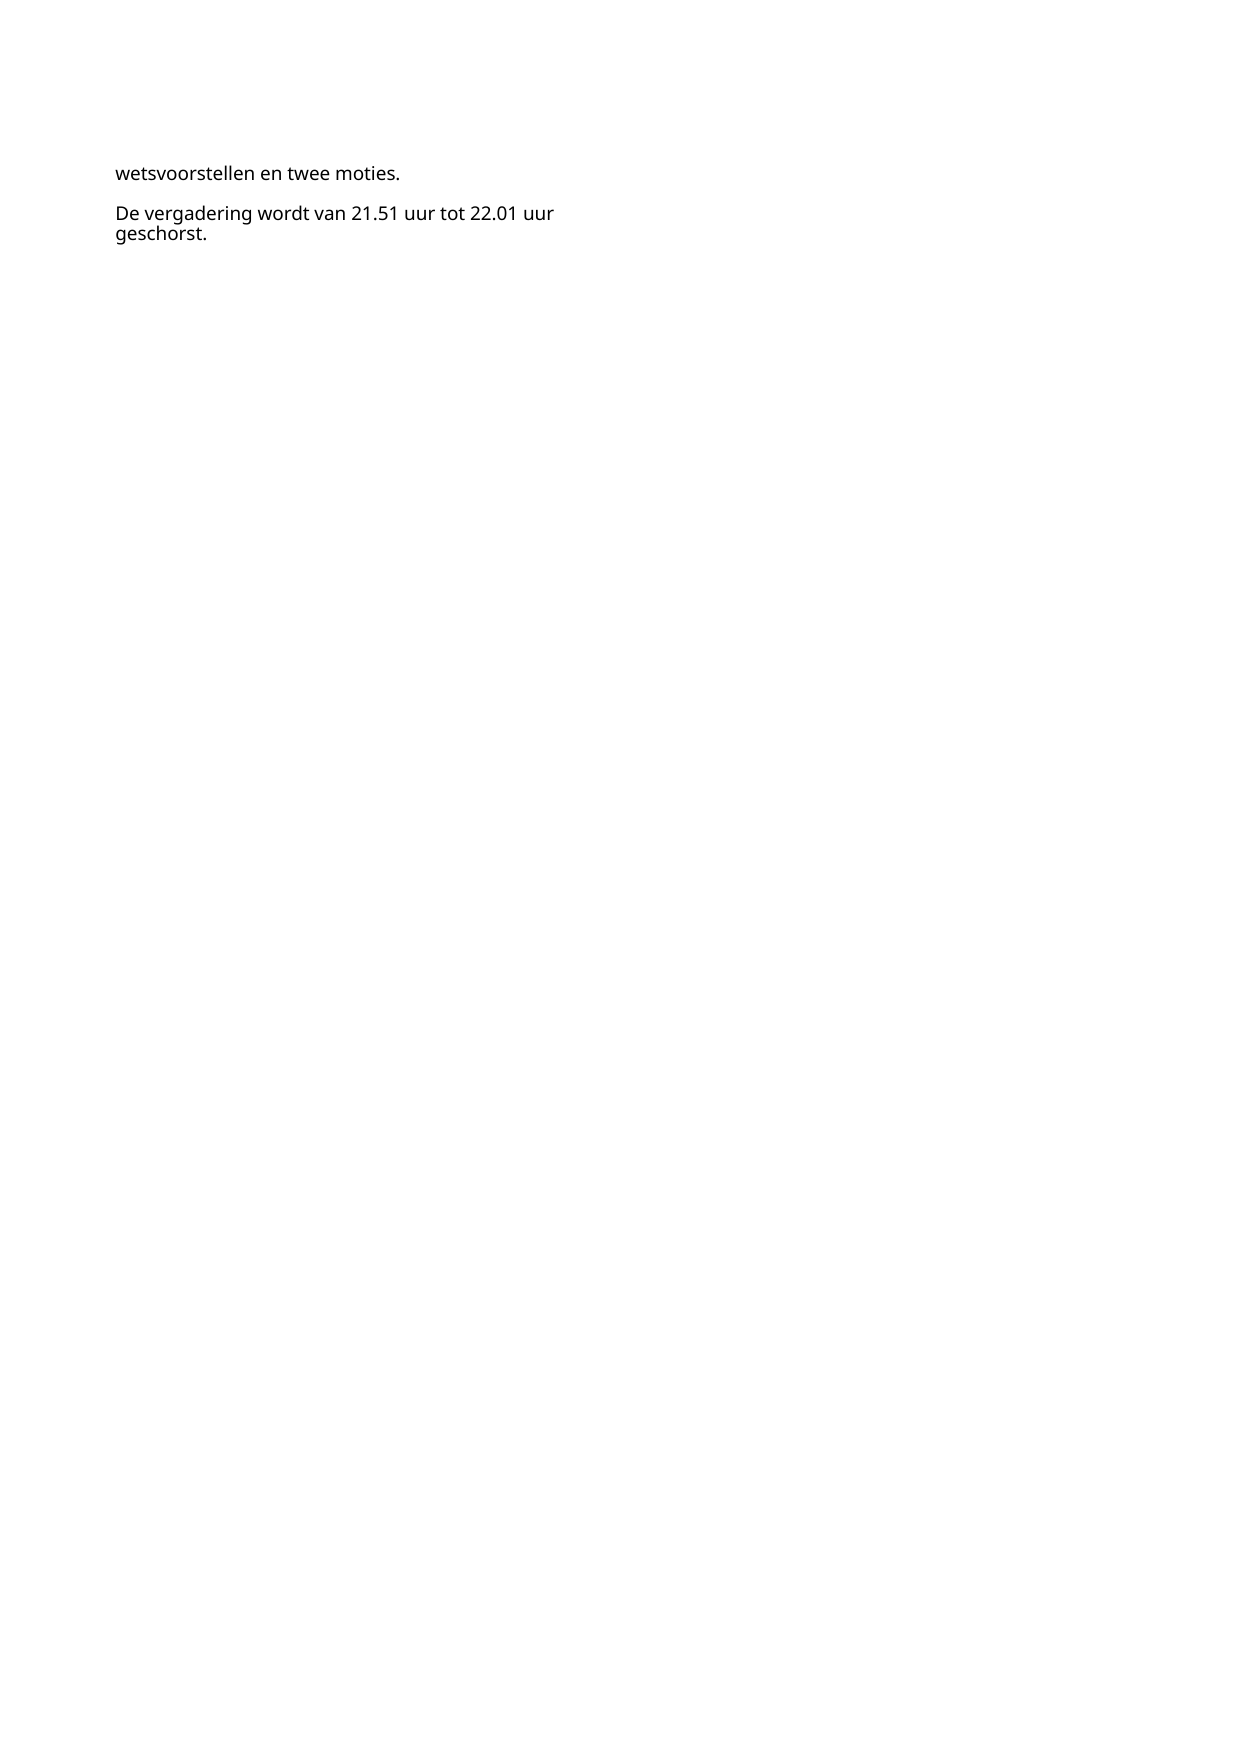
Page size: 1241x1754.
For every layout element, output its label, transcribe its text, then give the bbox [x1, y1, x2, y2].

text De vergadering wordt van 21.51 uur tot 22.01 uur geschorst. [115, 205, 605, 244]
text wetsvoorstellen en twee moties. [115, 165, 605, 184]
